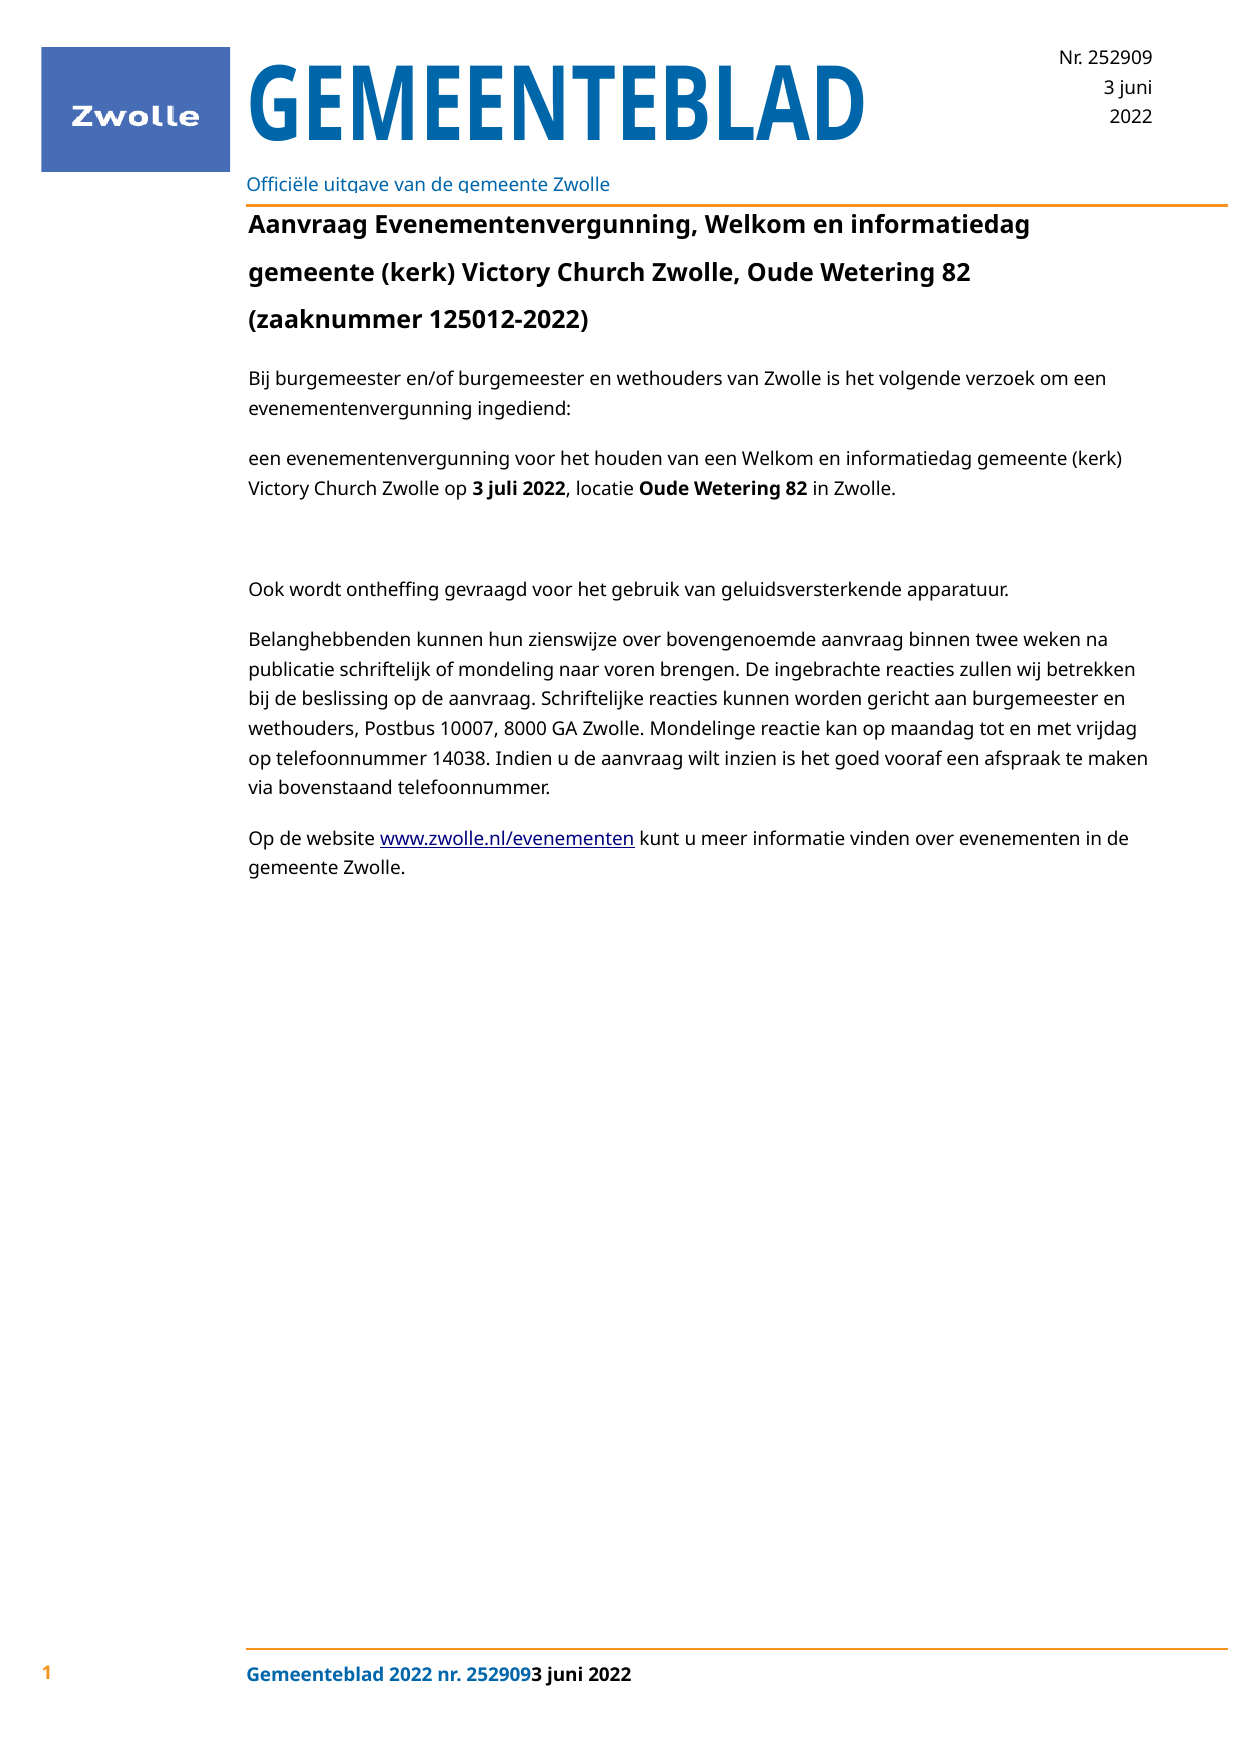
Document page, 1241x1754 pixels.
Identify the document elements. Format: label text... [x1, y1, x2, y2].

text Aanvraag Evenementenvergunning, Welkom en informatiedag gemeente (kerk) Victory Church Zwolle, Oude Wetering 82 (zaaknummer 125012-2022) [248, 207, 1152, 336]
text Belanghebbenden kunnen hun zienswijze over bovengenoemde aanvraag binnen twee weken na publicatie schriftelijk of mondeling naar voren brengen. De ingebrachte reacties zullen wij betrekken bij de beslissing op de aanvraag. Schriftelijke reacties kunnen worden gericht aan burgemeester en wethouders, Postbus 10007, 8000 GA Zwolle. Mondelinge reactie kan op maandag tot en met vrijdag op telefoonnummer 14038. Indien u de aanvraag wilt inzien is het goed vooraf een afspraak te maken via bovenstaand telefoonnummer. [248, 626, 1152, 800]
text Ook wordt ontheffing gevraagd voor het gebruik van geluidsversterkende apparatuur. [248, 576, 1152, 602]
picture [41, 47, 231, 172]
text Op de website www.zwolle.nl/evenementen kunt u meer informatie vinden over evenementen in de gemeente Zwolle. [248, 825, 1152, 880]
text een evenementenvergunning voor het houden van een Welkom en informatiedag gemeente (kerk) Victory Church Zwolle op 3 juli 2022, locatie Oude Wetering 82 in Zwolle. [248, 446, 1152, 501]
text Bij burgemeester en/of burgemeester en wethouders van Zwolle is het volgende verzoek om een evenementenvergunning ingediend: [248, 366, 1152, 421]
